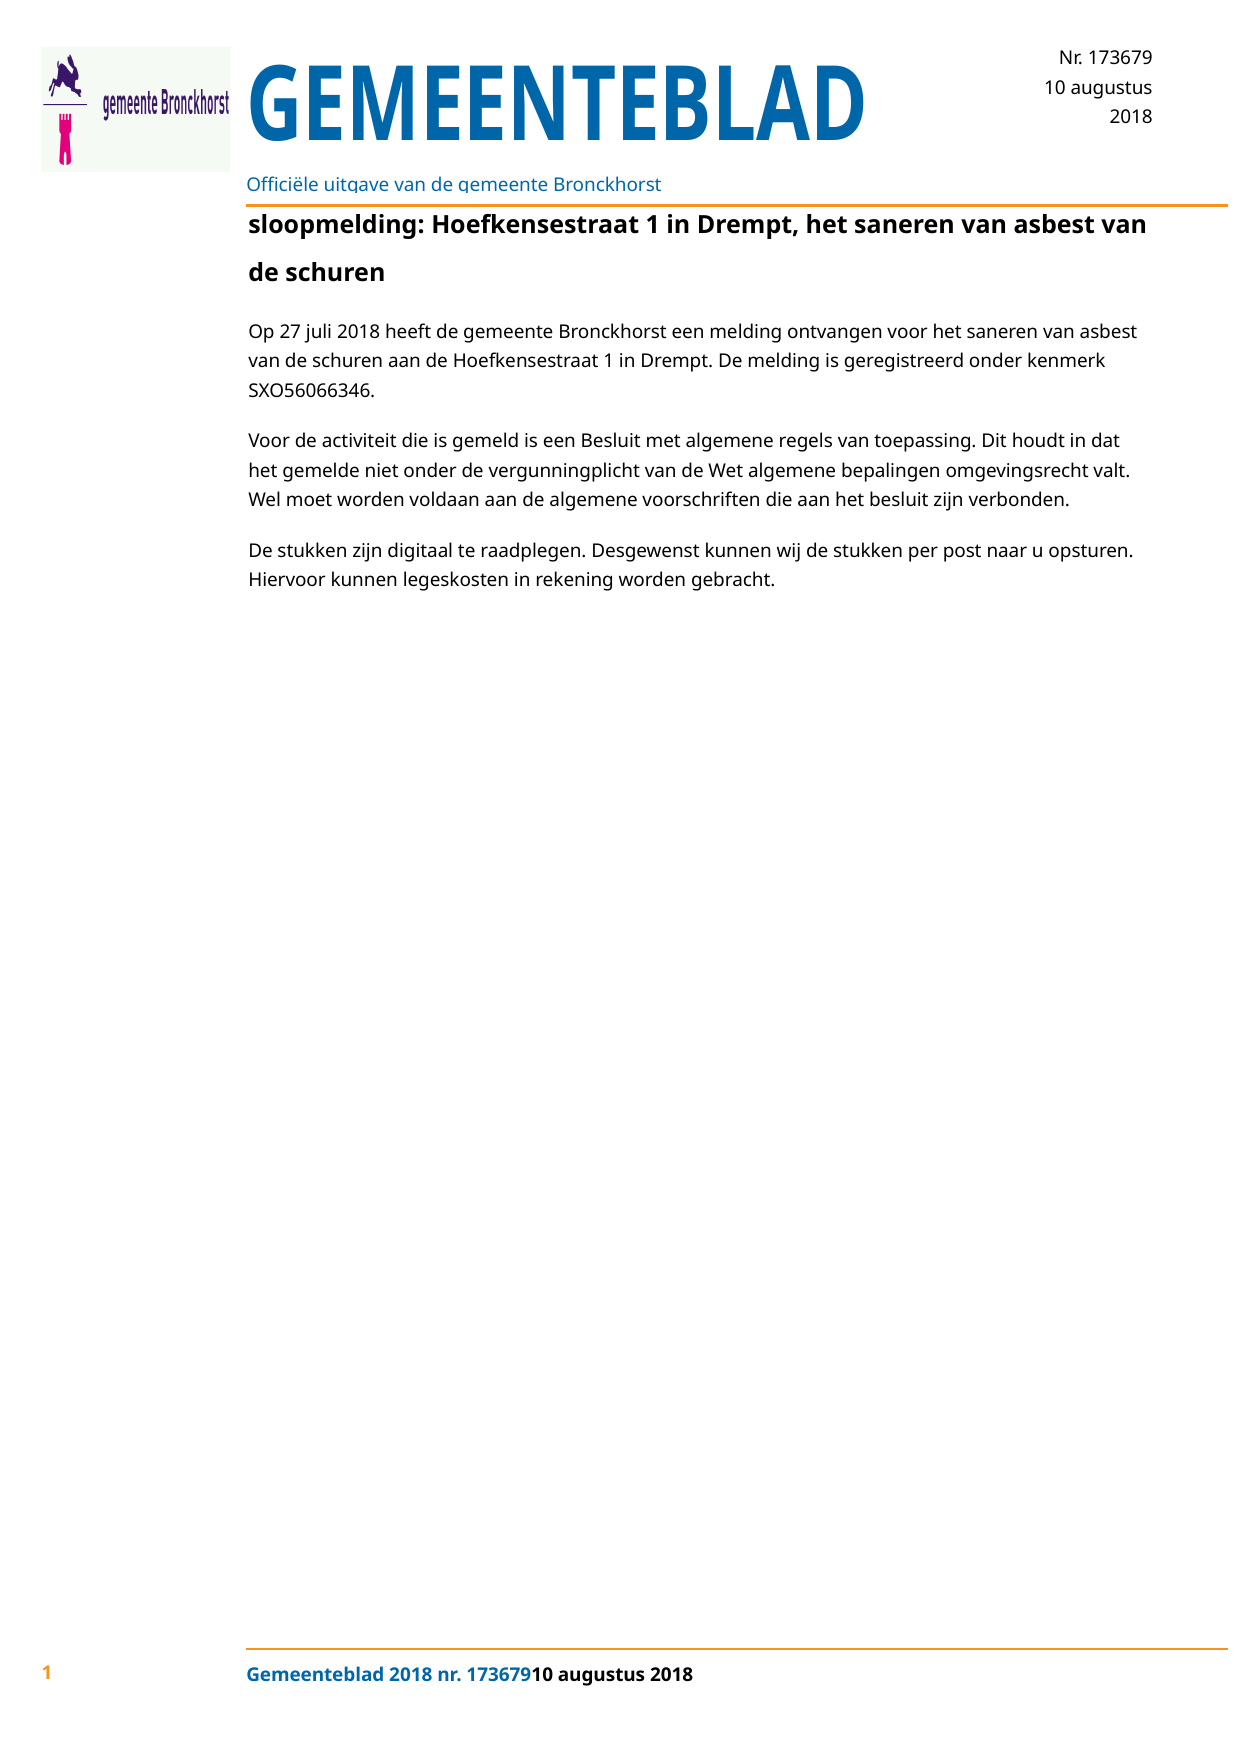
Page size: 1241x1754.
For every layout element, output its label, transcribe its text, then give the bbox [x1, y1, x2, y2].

text De stukken zijn digitaal te raadplegen. Desgewenst kunnen wij de stukken per post naar u opsturen. Hiervoor kunnen legeskosten in rekening worden gebracht. [248, 537, 1152, 592]
text Voor de activiteit die is gemeld is een Besluit met algemene regels van toepassing. Dit houdt in dat het gemelde niet onder de vergunningplicht van de Wet algemene bepalingen omgevingsrecht valt. Wel moet worden voldaan aan de algemene voorschriften die aan het besluit zijn verbonden. [248, 427, 1152, 512]
picture [41, 47, 231, 172]
text Op 27 juli 2018 heeft de gemeente Bronckhorst een melding ontvangen voor het saneren van asbest van de schuren aan de Hoefkensestraat 1 in Drempt. De melding is geregistreerd onder kenmerk SXO56066346. [248, 318, 1152, 403]
text sloopmelding: Hoefkensestraat 1 in Drempt, het saneren van asbest van de schuren [248, 207, 1152, 288]
